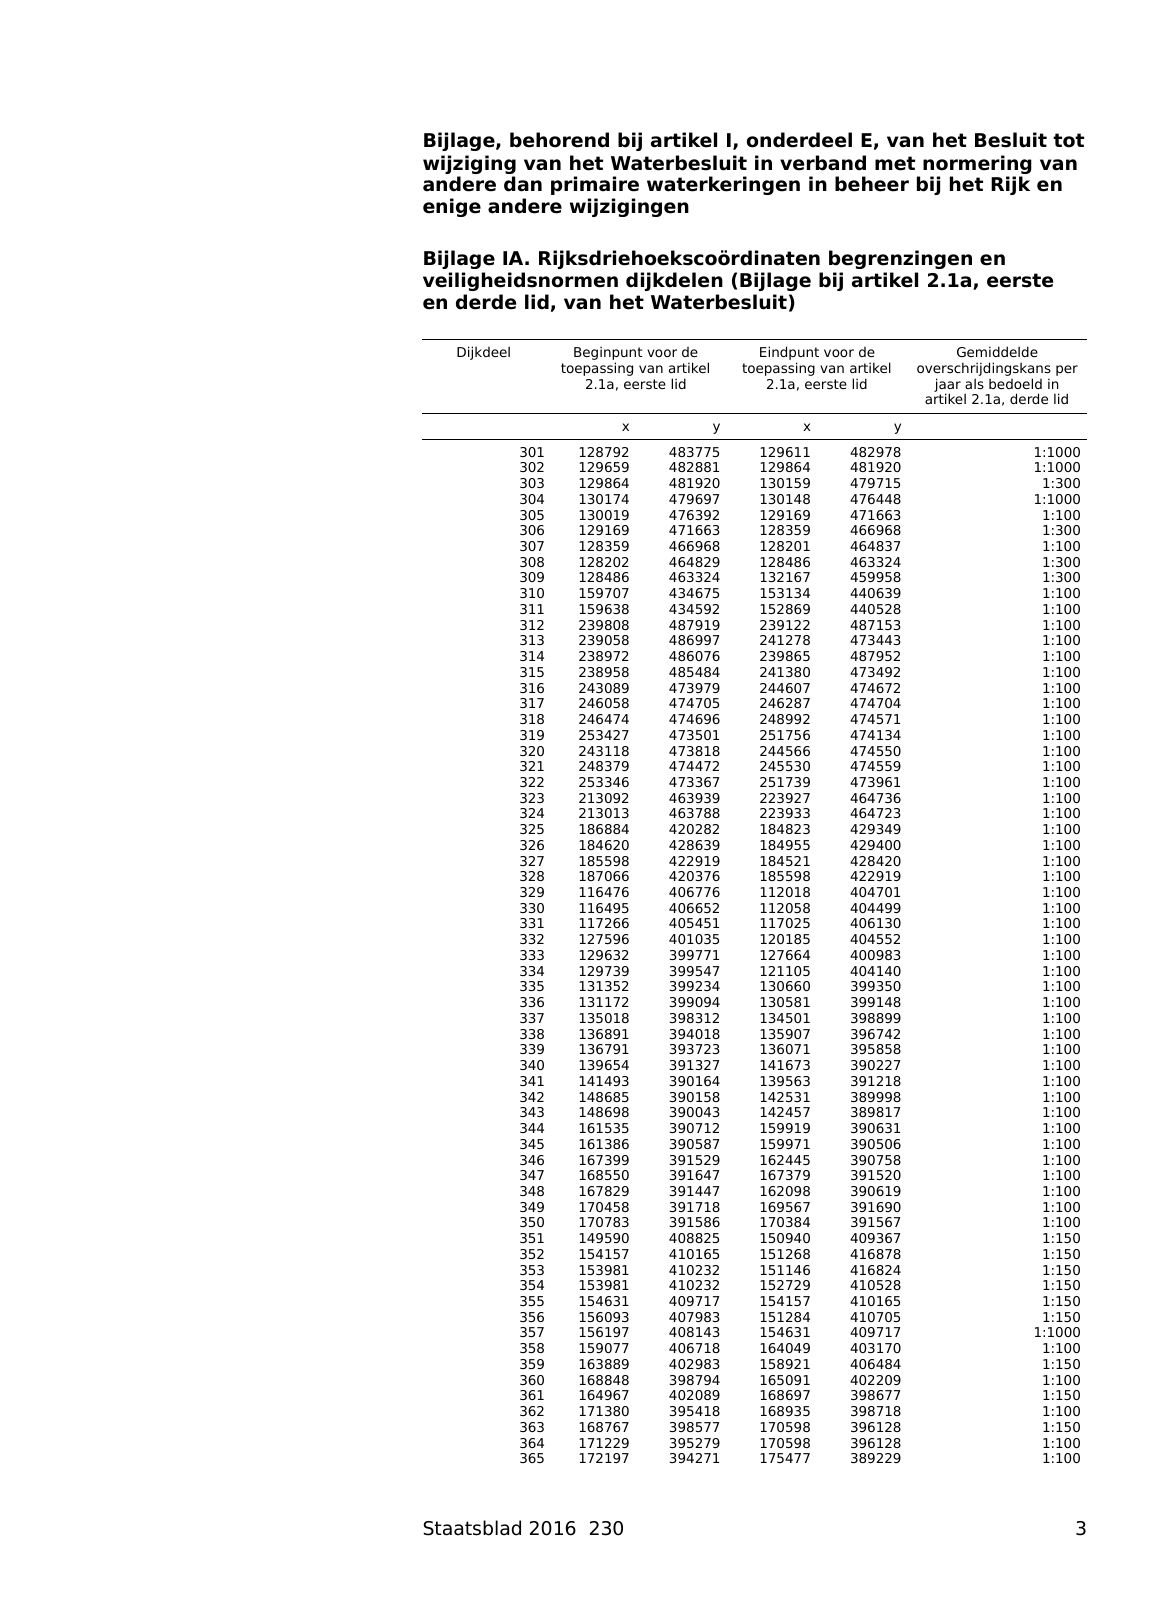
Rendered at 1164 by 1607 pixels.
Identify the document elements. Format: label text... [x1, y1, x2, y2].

table_cell 406130 [817, 916, 907, 932]
table_cell 1:100 [907, 618, 1087, 633]
table_cell 1:100 [907, 1152, 1087, 1168]
table_cell 391647 [636, 1168, 726, 1184]
table_cell 170384 [726, 1215, 817, 1231]
table_cell 343 [422, 1105, 545, 1121]
table_cell 1:100 [907, 869, 1087, 885]
table_cell 152729 [726, 1278, 817, 1294]
table_cell 307 [422, 539, 545, 554]
table_cell 1:100 [907, 948, 1087, 963]
table_cell 473443 [817, 633, 907, 649]
table_cell 471663 [636, 523, 726, 539]
table_cell 362 [422, 1404, 545, 1420]
table_cell 394271 [636, 1451, 726, 1467]
table_cell 150940 [726, 1231, 817, 1247]
table_cell 129169 [545, 523, 636, 539]
table_cell 152869 [726, 602, 817, 617]
table_cell 399094 [636, 995, 726, 1011]
table_cell 1:100 [907, 1105, 1087, 1121]
table_cell 420282 [636, 822, 726, 838]
table_cell 253346 [545, 775, 636, 791]
table_cell 390043 [636, 1105, 726, 1121]
table_cell 1:100 [907, 979, 1087, 995]
table_cell 241278 [726, 633, 817, 649]
table_cell 474696 [636, 712, 726, 728]
table_cell 323 [422, 791, 545, 806]
table_cell 464723 [817, 806, 907, 822]
table_cell 396742 [817, 1026, 907, 1042]
table_cell 398899 [817, 1011, 907, 1026]
table_cell 213092 [545, 791, 636, 806]
table_cell 223927 [726, 791, 817, 806]
table_cell 391218 [817, 1074, 907, 1089]
table_cell 422919 [636, 854, 726, 869]
table_cell 1:100 [907, 1121, 1087, 1137]
table_cell 167829 [545, 1184, 636, 1199]
table_cell 1:100 [907, 1011, 1087, 1026]
table_cell 1:100 [907, 1435, 1087, 1451]
table_cell 471663 [817, 508, 907, 523]
table_cell 1:1000 [907, 1325, 1087, 1341]
table_cell 1:100 [907, 932, 1087, 948]
table_cell 396128 [817, 1420, 907, 1435]
table_cell 390158 [636, 1089, 726, 1105]
table_cell 142457 [726, 1105, 817, 1121]
table_cell 350 [422, 1215, 545, 1231]
table_cell 329 [422, 885, 545, 901]
table_cell 1:100 [907, 602, 1087, 617]
table_cell 1:100 [907, 759, 1087, 775]
table_cell 322 [422, 775, 545, 791]
table_cell 1:100 [907, 1137, 1087, 1152]
table_cell 406652 [636, 901, 726, 916]
table_cell 463324 [636, 570, 726, 586]
table_cell 486076 [636, 649, 726, 665]
table_cell 333 [422, 948, 545, 963]
table_cell 481920 [636, 476, 726, 492]
table_cell 162098 [726, 1184, 817, 1199]
table_cell 121105 [726, 964, 817, 979]
table_cell 346 [422, 1152, 545, 1168]
table_cell 357 [422, 1325, 545, 1341]
table_cell 398794 [636, 1373, 726, 1388]
table_cell 479715 [817, 476, 907, 492]
subtitle Bijlage IA. Rijksdriehoekscoördinaten begrenzingen en veiligheidsnormen dijkdelen (Bijlage bij artikel 2.1a, eerste en derde lid, van het Waterbesluit) [422, 248, 1087, 314]
table_cell 399547 [636, 964, 726, 979]
table_cell 1:100 [907, 1042, 1087, 1058]
table_cell 1:150 [907, 1310, 1087, 1325]
table_cell 243118 [545, 743, 636, 759]
table_cell 154631 [545, 1294, 636, 1309]
table_cell 120185 [726, 932, 817, 948]
table_cell 473979 [636, 680, 726, 696]
table_cell 162445 [726, 1152, 817, 1168]
table_cell 485484 [636, 665, 726, 680]
table_cell 159077 [545, 1341, 636, 1357]
table_cell 316 [422, 680, 545, 696]
table_cell 129632 [545, 948, 636, 963]
table_cell 434675 [636, 586, 726, 602]
table_cell 355 [422, 1294, 545, 1309]
table_cell 406484 [817, 1357, 907, 1372]
table_cell 404552 [817, 932, 907, 948]
table_cell 1:100 [907, 539, 1087, 554]
table_cell 175477 [726, 1451, 817, 1467]
table_cell 409717 [636, 1294, 726, 1309]
table_cell 407983 [636, 1310, 726, 1325]
table_cell 420376 [636, 869, 726, 885]
table_cell 1:100 [907, 665, 1087, 680]
table_cell 342 [422, 1089, 545, 1105]
table_cell 239865 [726, 649, 817, 665]
table_cell 303 [422, 476, 545, 492]
table_cell 463939 [636, 791, 726, 806]
table_cell 1:150 [907, 1231, 1087, 1247]
table_cell 351 [422, 1231, 545, 1247]
table_cell 129739 [545, 964, 636, 979]
table_cell 170598 [726, 1420, 817, 1435]
table_cell 148698 [545, 1105, 636, 1121]
table_cell 416824 [817, 1263, 907, 1278]
table_cell 308 [422, 555, 545, 570]
table_cell 466968 [817, 523, 907, 539]
table_cell 129659 [545, 460, 636, 476]
table_cell 128359 [726, 523, 817, 539]
table_cell 390227 [817, 1058, 907, 1074]
table_cell 213013 [545, 806, 636, 822]
table_cell 486997 [636, 633, 726, 649]
table_cell 348 [422, 1184, 545, 1199]
table_cell 391529 [636, 1152, 726, 1168]
table_cell 246474 [545, 712, 636, 728]
table_cell 135018 [545, 1011, 636, 1026]
table_cell 428420 [817, 854, 907, 869]
table_cell 1:100 [907, 1341, 1087, 1357]
table_cell 402089 [636, 1388, 726, 1404]
table_cell 482978 [817, 440, 907, 460]
table_cell 1:100 [907, 964, 1087, 979]
table_cell 141673 [726, 1058, 817, 1074]
table_cell 406776 [636, 885, 726, 901]
table_cell 410165 [636, 1247, 726, 1262]
table_cell 337 [422, 1011, 545, 1026]
table_cell 390587 [636, 1137, 726, 1152]
table_cell y [636, 414, 726, 439]
table_cell 474559 [817, 759, 907, 775]
table_cell 1:100 [907, 791, 1087, 806]
table_cell 398577 [636, 1420, 726, 1435]
table_cell 238958 [545, 665, 636, 680]
table_cell 304 [422, 492, 545, 507]
table_cell 134501 [726, 1011, 817, 1026]
table_cell 168697 [726, 1388, 817, 1404]
table_cell 1:150 [907, 1420, 1087, 1435]
table_cell 483775 [636, 440, 726, 460]
table_cell 344 [422, 1121, 545, 1137]
table_cell 117266 [545, 916, 636, 932]
table_cell 130019 [545, 508, 636, 523]
table_cell 335 [422, 979, 545, 995]
table_cell 1:100 [907, 916, 1087, 932]
table_cell 128486 [726, 555, 817, 570]
table_cell 245530 [726, 759, 817, 775]
table_cell 410705 [817, 1310, 907, 1325]
table_cell 405451 [636, 916, 726, 932]
table_cell 112018 [726, 885, 817, 901]
table_cell 1:100 [907, 743, 1087, 759]
table_cell 238972 [545, 649, 636, 665]
table_cell 409367 [817, 1231, 907, 1247]
table_cell 167399 [545, 1152, 636, 1168]
table_cell 360 [422, 1373, 545, 1388]
table_cell 129611 [726, 440, 817, 460]
table_cell 129169 [726, 508, 817, 523]
table_cell 1:100 [907, 775, 1087, 791]
table_cell 338 [422, 1026, 545, 1042]
table_cell 1:100 [907, 1074, 1087, 1089]
table_cell 154631 [726, 1325, 817, 1341]
table_cell 311 [422, 602, 545, 617]
table_cell 309 [422, 570, 545, 586]
table_cell 473961 [817, 775, 907, 791]
table_cell 130660 [726, 979, 817, 995]
table_cell 481920 [817, 460, 907, 476]
table_cell 347 [422, 1168, 545, 1184]
table_cell 1:100 [907, 586, 1087, 602]
table_cell 185598 [545, 854, 636, 869]
table_cell 429400 [817, 838, 907, 853]
table_cell 1:150 [907, 1278, 1087, 1294]
table_cell 410232 [636, 1263, 726, 1278]
table_cell 474672 [817, 680, 907, 696]
table_cell 165091 [726, 1373, 817, 1388]
table_cell 1:300 [907, 555, 1087, 570]
table_cell 244566 [726, 743, 817, 759]
table_cell 184521 [726, 854, 817, 869]
table_cell 1:1000 [907, 460, 1087, 476]
table_cell 390506 [817, 1137, 907, 1152]
table_cell 487919 [636, 618, 726, 633]
table_cell 130148 [726, 492, 817, 507]
table_cell 400983 [817, 948, 907, 963]
table_cell 241380 [726, 665, 817, 680]
table_cell 172197 [545, 1451, 636, 1467]
table_cell 301 [422, 440, 545, 460]
table_cell 356 [422, 1310, 545, 1325]
table_cell [422, 414, 545, 439]
table_cell 1:150 [907, 1263, 1087, 1278]
table_cell 1:300 [907, 570, 1087, 586]
table_cell 482881 [636, 460, 726, 476]
table_cell 313 [422, 633, 545, 649]
table_cell 168767 [545, 1420, 636, 1435]
table_cell 403170 [817, 1341, 907, 1357]
table_cell 393723 [636, 1042, 726, 1058]
table_cell 161386 [545, 1137, 636, 1152]
table_cell 334 [422, 964, 545, 979]
table_cell 390631 [817, 1121, 907, 1137]
table_cell 1:100 [907, 1404, 1087, 1420]
table_cell 359 [422, 1357, 545, 1372]
table_cell 151284 [726, 1310, 817, 1325]
table_cell 364 [422, 1435, 545, 1451]
table_cell 170458 [545, 1200, 636, 1215]
table_cell 1:100 [907, 885, 1087, 901]
table_cell 148685 [545, 1089, 636, 1105]
table_cell 394018 [636, 1026, 726, 1042]
table_cell 1:100 [907, 838, 1087, 853]
table_cell 1:1000 [907, 492, 1087, 507]
table_cell 154157 [545, 1247, 636, 1262]
table_cell 474550 [817, 743, 907, 759]
table_cell 112058 [726, 901, 817, 916]
table_cell 363 [422, 1420, 545, 1435]
table_header Dijkdeel [422, 340, 545, 413]
table_cell 341 [422, 1074, 545, 1089]
table_cell 345 [422, 1137, 545, 1152]
table_cell 464829 [636, 555, 726, 570]
table_cell 466968 [636, 539, 726, 554]
table_cell 159919 [726, 1121, 817, 1137]
table_cell 473818 [636, 743, 726, 759]
table_cell 428639 [636, 838, 726, 853]
table_cell 158921 [726, 1357, 817, 1372]
table_cell 399234 [636, 979, 726, 995]
table_cell 321 [422, 759, 545, 775]
table_cell 164049 [726, 1341, 817, 1357]
table_cell 410528 [817, 1278, 907, 1294]
table_cell 117025 [726, 916, 817, 932]
table_cell 474134 [817, 728, 907, 743]
table_cell 244607 [726, 680, 817, 696]
table_cell 187066 [545, 869, 636, 885]
table_cell 391520 [817, 1168, 907, 1184]
table_cell 325 [422, 822, 545, 838]
table_cell 396128 [817, 1435, 907, 1451]
table_cell 391327 [636, 1058, 726, 1074]
table_cell 1:100 [907, 696, 1087, 712]
table_cell 169567 [726, 1200, 817, 1215]
table_cell 239808 [545, 618, 636, 633]
table_cell 1:100 [907, 995, 1087, 1011]
table_cell 391447 [636, 1184, 726, 1199]
table_cell 239058 [545, 633, 636, 649]
table_header Beginpunt voor de toepassing van artikel 2.1a, eerste lid [545, 340, 726, 413]
table_cell 358 [422, 1341, 545, 1357]
table_cell 129864 [545, 476, 636, 492]
table_cell 389998 [817, 1089, 907, 1105]
table_cell 248379 [545, 759, 636, 775]
table_cell 409717 [817, 1325, 907, 1341]
table_cell 336 [422, 995, 545, 1011]
table_cell 402209 [817, 1373, 907, 1388]
table_cell 389229 [817, 1451, 907, 1467]
table_cell 402983 [636, 1357, 726, 1372]
table_cell 399350 [817, 979, 907, 995]
table_cell x [545, 414, 636, 439]
table_cell 330 [422, 901, 545, 916]
table_cell 395418 [636, 1404, 726, 1420]
table_cell 473367 [636, 775, 726, 791]
table_cell 395858 [817, 1042, 907, 1058]
table_cell 328 [422, 869, 545, 885]
table_cell 128202 [545, 555, 636, 570]
table_cell 391567 [817, 1215, 907, 1231]
table_cell 429349 [817, 822, 907, 838]
table_cell 130159 [726, 476, 817, 492]
table_cell 406718 [636, 1341, 726, 1357]
table_cell 305 [422, 508, 545, 523]
table_cell 1:100 [907, 712, 1087, 728]
table_cell 326 [422, 838, 545, 853]
table_cell 130581 [726, 995, 817, 1011]
table_cell 1:150 [907, 1247, 1087, 1262]
table_cell 151146 [726, 1263, 817, 1278]
table_cell 306 [422, 523, 545, 539]
table_cell 361 [422, 1388, 545, 1404]
table_cell 184823 [726, 822, 817, 838]
table_cell 474704 [817, 696, 907, 712]
table_cell 353 [422, 1263, 545, 1278]
table_cell 463324 [817, 555, 907, 570]
table_cell 1:100 [907, 1200, 1087, 1215]
table_cell 390619 [817, 1184, 907, 1199]
table_cell 390712 [636, 1121, 726, 1137]
table_cell 1:100 [907, 1373, 1087, 1388]
table_cell 401035 [636, 932, 726, 948]
table_cell 391586 [636, 1215, 726, 1231]
table_cell 320 [422, 743, 545, 759]
table_cell 1:100 [907, 508, 1087, 523]
table_cell 1:100 [907, 1184, 1087, 1199]
table_cell 365 [422, 1451, 545, 1467]
table_cell 170783 [545, 1215, 636, 1231]
table_cell 248992 [726, 712, 817, 728]
table_cell 440528 [817, 602, 907, 617]
table_cell 168935 [726, 1404, 817, 1420]
table_cell 184955 [726, 838, 817, 853]
table_cell 398677 [817, 1388, 907, 1404]
table_cell 474705 [636, 696, 726, 712]
table_cell 349 [422, 1200, 545, 1215]
table_cell 243089 [545, 680, 636, 696]
table_cell 149590 [545, 1231, 636, 1247]
table_cell 163889 [545, 1357, 636, 1372]
table_cell 159971 [726, 1137, 817, 1152]
table_cell 128359 [545, 539, 636, 554]
table_cell 1:150 [907, 1388, 1087, 1404]
table_cell 142531 [726, 1089, 817, 1105]
table_cell 141493 [545, 1074, 636, 1089]
table_cell 186884 [545, 822, 636, 838]
table_cell 171380 [545, 1404, 636, 1420]
table_cell 251756 [726, 728, 817, 743]
table_cell 1:100 [907, 854, 1087, 869]
table_cell 416878 [817, 1247, 907, 1262]
table_cell 1:100 [907, 633, 1087, 649]
table_cell 139563 [726, 1074, 817, 1089]
table_cell 1:300 [907, 476, 1087, 492]
table_cell 352 [422, 1247, 545, 1262]
table_cell 159707 [545, 586, 636, 602]
table_cell 331 [422, 916, 545, 932]
table_cell 1:100 [907, 728, 1087, 743]
table_cell 153134 [726, 586, 817, 602]
table_cell 135907 [726, 1026, 817, 1042]
table_cell 487153 [817, 618, 907, 633]
table_cell 1:100 [907, 1215, 1087, 1231]
table_cell 156197 [545, 1325, 636, 1341]
table_cell 1:100 [907, 806, 1087, 822]
table_cell x [726, 414, 817, 439]
table_cell 395279 [636, 1435, 726, 1451]
table_cell 246287 [726, 696, 817, 712]
table_cell 1:100 [907, 649, 1087, 665]
table_cell 302 [422, 460, 545, 476]
table_cell 463788 [636, 806, 726, 822]
table_cell 391690 [817, 1200, 907, 1215]
table_cell 318 [422, 712, 545, 728]
table_cell 310 [422, 586, 545, 602]
table_cell 1:100 [907, 680, 1087, 696]
table_cell 408825 [636, 1231, 726, 1247]
table_cell 128486 [545, 570, 636, 586]
table_cell 156093 [545, 1310, 636, 1325]
table_cell 1:100 [907, 1058, 1087, 1074]
table_cell 170598 [726, 1435, 817, 1451]
table_cell 129864 [726, 460, 817, 476]
table_cell 239122 [726, 618, 817, 633]
table_cell 116495 [545, 901, 636, 916]
table_cell 476392 [636, 508, 726, 523]
table_cell 473492 [817, 665, 907, 680]
table_cell 389817 [817, 1105, 907, 1121]
table_cell 317 [422, 696, 545, 712]
table_cell 1:100 [907, 901, 1087, 916]
table_cell 1:100 [907, 1026, 1087, 1042]
table_header Gemiddelde overschrijdingskans per jaar als bedoeld in artikel 2.1a, derde lid [907, 340, 1087, 413]
table_cell 410165 [817, 1294, 907, 1309]
table_cell 253427 [545, 728, 636, 743]
table_cell 440639 [817, 586, 907, 602]
table_cell 399148 [817, 995, 907, 1011]
table_cell 131172 [545, 995, 636, 1011]
table_cell 153981 [545, 1263, 636, 1278]
table_cell 168848 [545, 1373, 636, 1388]
table_cell 1:150 [907, 1294, 1087, 1309]
table_cell 223933 [726, 806, 817, 822]
table_cell 131352 [545, 979, 636, 995]
table_cell 132167 [726, 570, 817, 586]
table_cell 168550 [545, 1168, 636, 1184]
table_cell 127664 [726, 948, 817, 963]
table_cell 1:150 [907, 1357, 1087, 1372]
table_cell 1:100 [907, 822, 1087, 838]
table_cell 151268 [726, 1247, 817, 1262]
table_cell 139654 [545, 1058, 636, 1074]
table_cell 1:1000 [907, 440, 1087, 460]
table_cell 246058 [545, 696, 636, 712]
table_cell 487952 [817, 649, 907, 665]
table_cell 130174 [545, 492, 636, 507]
table_cell 459958 [817, 570, 907, 586]
table_cell 391718 [636, 1200, 726, 1215]
table_cell 473501 [636, 728, 726, 743]
table_cell 390164 [636, 1074, 726, 1089]
table_header Eindpunt voor de toepassing van artikel 2.1a, eerste lid [726, 340, 907, 413]
table_cell 128201 [726, 539, 817, 554]
table_cell 127596 [545, 932, 636, 948]
table_cell 136791 [545, 1042, 636, 1058]
table_cell 167379 [726, 1168, 817, 1184]
table_cell 171229 [545, 1435, 636, 1451]
table_cell [907, 414, 1087, 439]
table_cell 184620 [545, 838, 636, 853]
table_cell 410232 [636, 1278, 726, 1294]
table_cell 408143 [636, 1325, 726, 1341]
table_cell 464736 [817, 791, 907, 806]
table_cell 185598 [726, 869, 817, 885]
table_cell 1:100 [907, 1168, 1087, 1184]
table_cell 404701 [817, 885, 907, 901]
table_cell 398312 [636, 1011, 726, 1026]
table_cell 339 [422, 1042, 545, 1058]
table_cell 154157 [726, 1294, 817, 1309]
table_cell y [817, 414, 907, 439]
table_cell 319 [422, 728, 545, 743]
table_cell 136071 [726, 1042, 817, 1058]
table_cell 1:100 [907, 1451, 1087, 1467]
table_cell 314 [422, 649, 545, 665]
table_cell 332 [422, 932, 545, 948]
table_cell 128792 [545, 440, 636, 460]
table_cell 1:300 [907, 523, 1087, 539]
table_cell 474472 [636, 759, 726, 775]
table_cell 153981 [545, 1278, 636, 1294]
table_cell 434592 [636, 602, 726, 617]
table_cell 404499 [817, 901, 907, 916]
table_cell 399771 [636, 948, 726, 963]
table_cell 340 [422, 1058, 545, 1074]
table_cell 164967 [545, 1388, 636, 1404]
subtitle Bijlage, behorend bij artikel I, onderdeel E, van het Besluit tot wijziging van het Waterbesluit in verband met normering van andere dan primaire waterkeringen in beheer bij het Rijk en enige andere wijzigingen [422, 130, 1087, 218]
table_cell 251739 [726, 775, 817, 791]
table_cell 398718 [817, 1404, 907, 1420]
table_cell 476448 [817, 492, 907, 507]
table_cell 324 [422, 806, 545, 822]
table_cell 422919 [817, 869, 907, 885]
table_cell 474571 [817, 712, 907, 728]
table_cell 1:100 [907, 1089, 1087, 1105]
table_cell 479697 [636, 492, 726, 507]
table_cell 312 [422, 618, 545, 633]
table_cell 159638 [545, 602, 636, 617]
table_cell 404140 [817, 964, 907, 979]
table_cell 390758 [817, 1152, 907, 1168]
table_cell 136891 [545, 1026, 636, 1042]
table_cell 464837 [817, 539, 907, 554]
table_cell 116476 [545, 885, 636, 901]
table_cell 354 [422, 1278, 545, 1294]
table_cell 327 [422, 854, 545, 869]
table_cell 315 [422, 665, 545, 680]
table_cell 161535 [545, 1121, 636, 1137]
